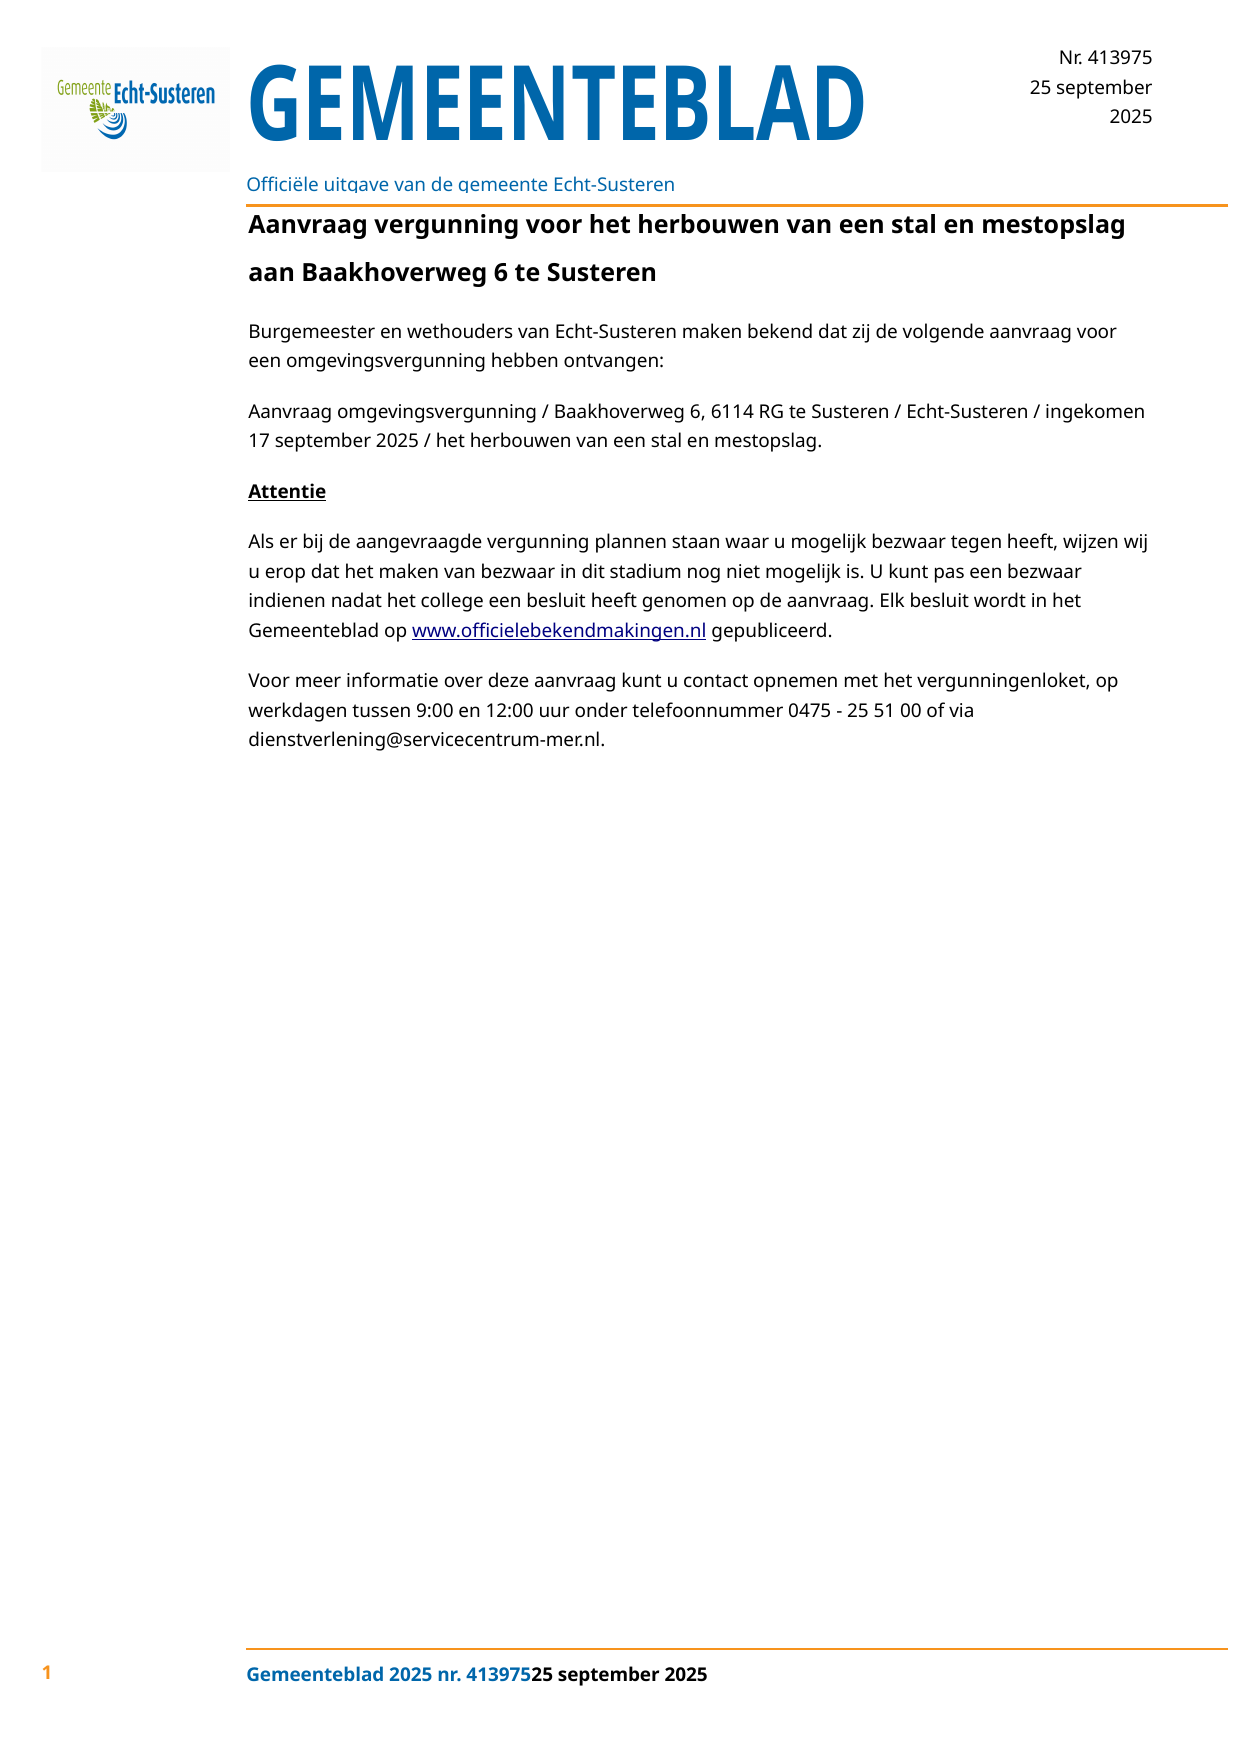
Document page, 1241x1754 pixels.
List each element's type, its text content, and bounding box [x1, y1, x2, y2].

text Attentie [248, 478, 1152, 504]
text Aanvraag omgevingsvergunning / Baakhoverweg 6, 6114 RG te Susteren / Echt-Susteren / ingekomen 17 september 2025 / het herbouwen van een stal en mestopslag. [248, 398, 1152, 453]
text Burgemeester en wethouders van Echt-Susteren maken bekend dat zij de volgende aanvraag voor een omgevingsvergunning hebben ontvangen: [248, 318, 1152, 373]
text Als er bij de aangevraagde vergunning plannen staan waar u mogelijk bezwaar tegen heeft, wijzen wij u erop dat het maken van bezwaar in dit stadium nog niet mogelijk is. U kunt pas een bezwaar indienen nadat het college een besluit heeft genomen op de aanvraag. Elk besluit wordt in het Gemeenteblad op www.officielebekendmakingen.nl gepubliceerd. [248, 528, 1152, 643]
picture [41, 47, 231, 172]
text Aanvraag vergunning voor het herbouwen van een stal en mestopslag aan Baakhoverweg 6 te Susteren [248, 207, 1152, 288]
text Voor meer informatie over deze aanvraag kunt u contact opnemen met het vergunningenloket, op werkdagen tussen 9:00 en 12:00 uur onder telefoonnummer 0475 - 25 51 00 of via dienstverlening@servicecentrum-mer.nl. [248, 667, 1152, 752]
